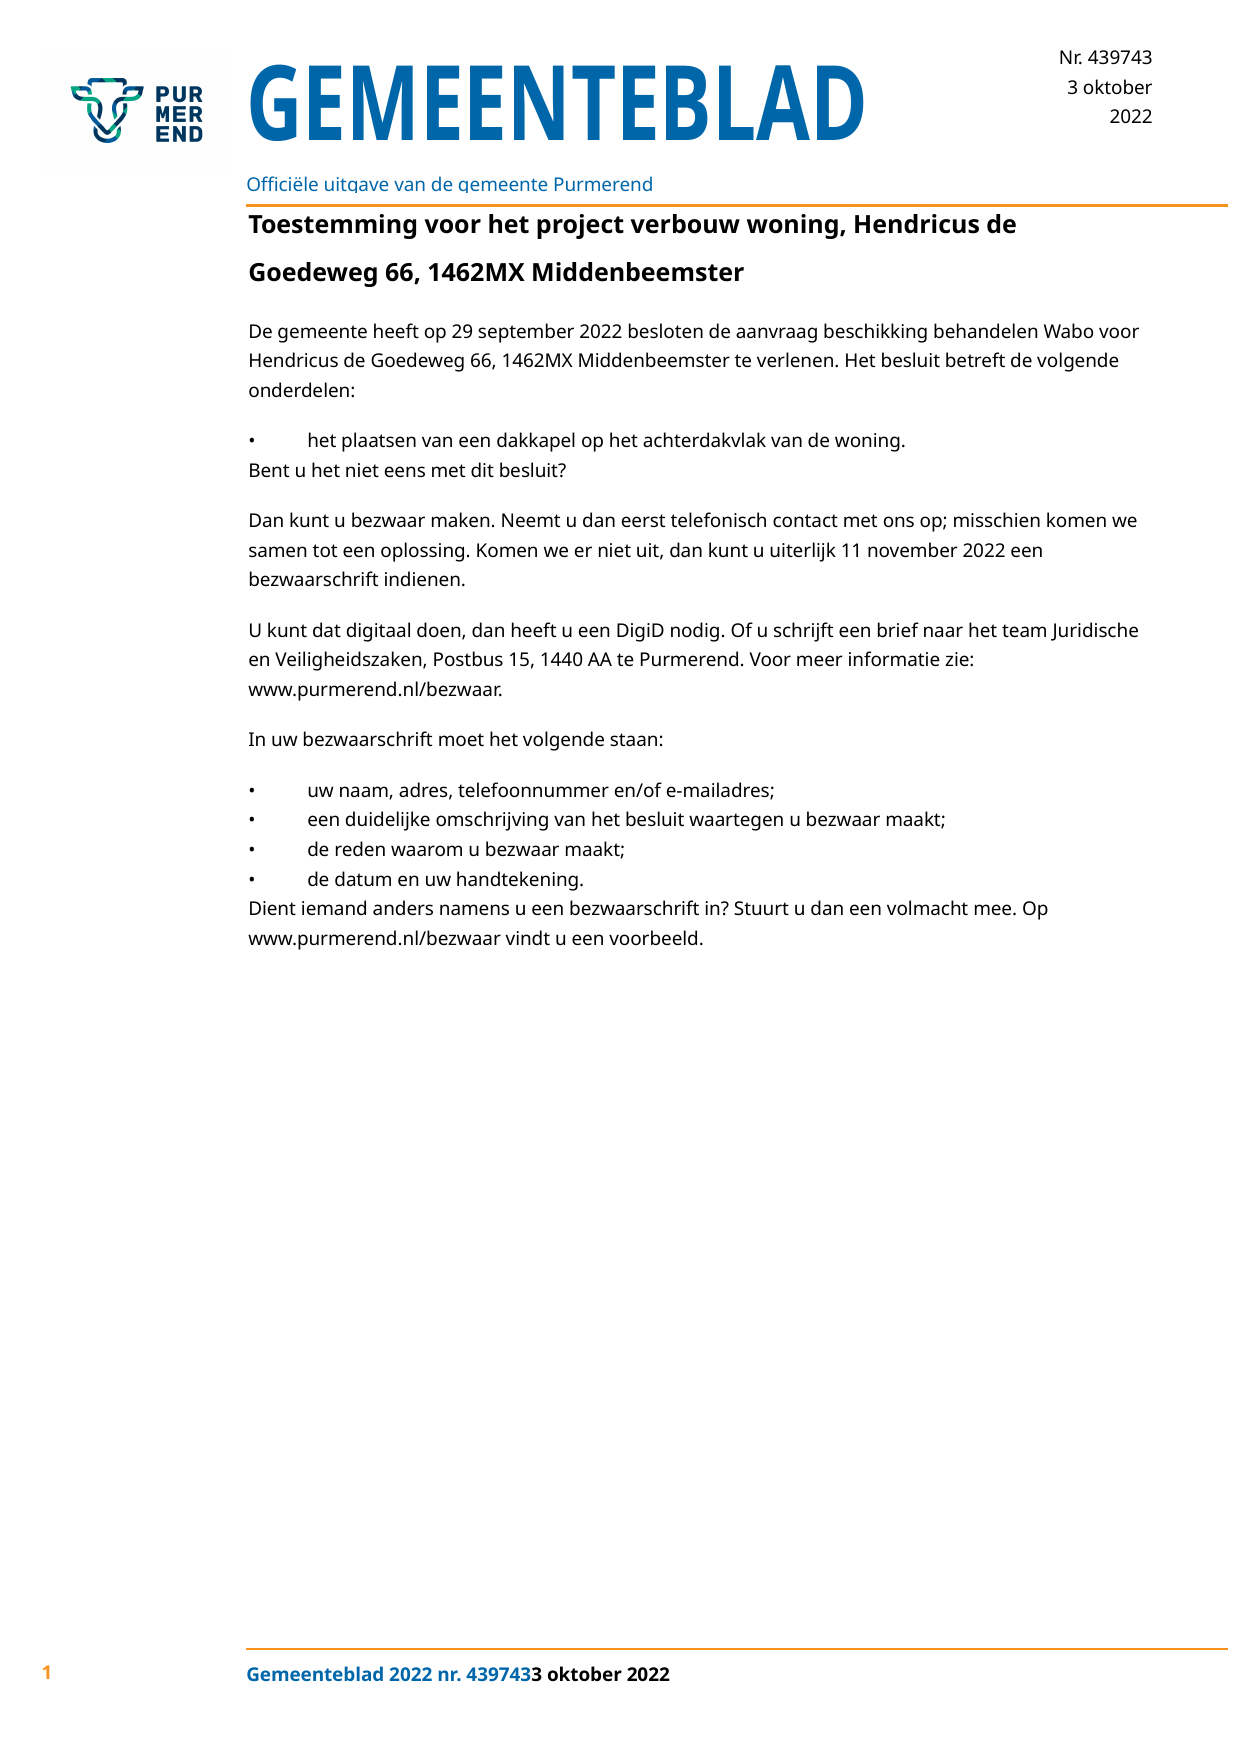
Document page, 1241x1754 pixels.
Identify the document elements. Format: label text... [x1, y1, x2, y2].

text Dient iemand anders namens u een bezwaarschrift in? Stuurt u dan een volmacht mee. Op www.purmerend.nl/bezwaar vindt u een voorbeeld. [248, 895, 1152, 951]
list een duidelijke omschrijving van het besluit waartegen u bezwaar maakt; [248, 807, 1152, 832]
list de datum en uw handtekening. [248, 866, 1152, 892]
list het plaatsen van een dakkapel op het achterdakvlak van de woning. [248, 427, 1152, 453]
list de reden waarom u bezwaar maakt; [248, 836, 1152, 862]
text Toestemming voor het project verbouw woning, Hendricus de Goedeweg 66, 1462MX Middenbeemster [248, 207, 1152, 288]
list uw naam, adres, telefoonnummer en/of e-mailadres; [248, 777, 1152, 803]
text Dan kunt u bezwaar maken. Neemt u dan eerst telefonisch contact met ons op; misschien komen we samen tot een oplossing. Komen we er niet uit, dan kunt u uiterlijk 11 november 2022 een bezwaarschrift indienen. [248, 507, 1152, 592]
picture [41, 47, 231, 172]
text U kunt dat digitaal doen, dan heeft u een DigiD nodig. Of u schrijft een brief naar het team Juridische en Veiligheidszaken, Postbus 15, 1440 AA te Purmerend. Voor meer informatie zie: www.purmerend.nl/bezwaar. [248, 617, 1152, 702]
text Bent u het niet eens met dit besluit? [248, 457, 1152, 483]
text De gemeente heeft op 29 september 2022 besloten de aanvraag beschikking behandelen Wabo voor Hendricus de Goedeweg 66, 1462MX Middenbeemster te verlenen. Het besluit betreft de volgende onderdelen: [248, 318, 1152, 403]
text In uw bezwaarschrift moet het volgende staan: [248, 727, 1152, 752]
